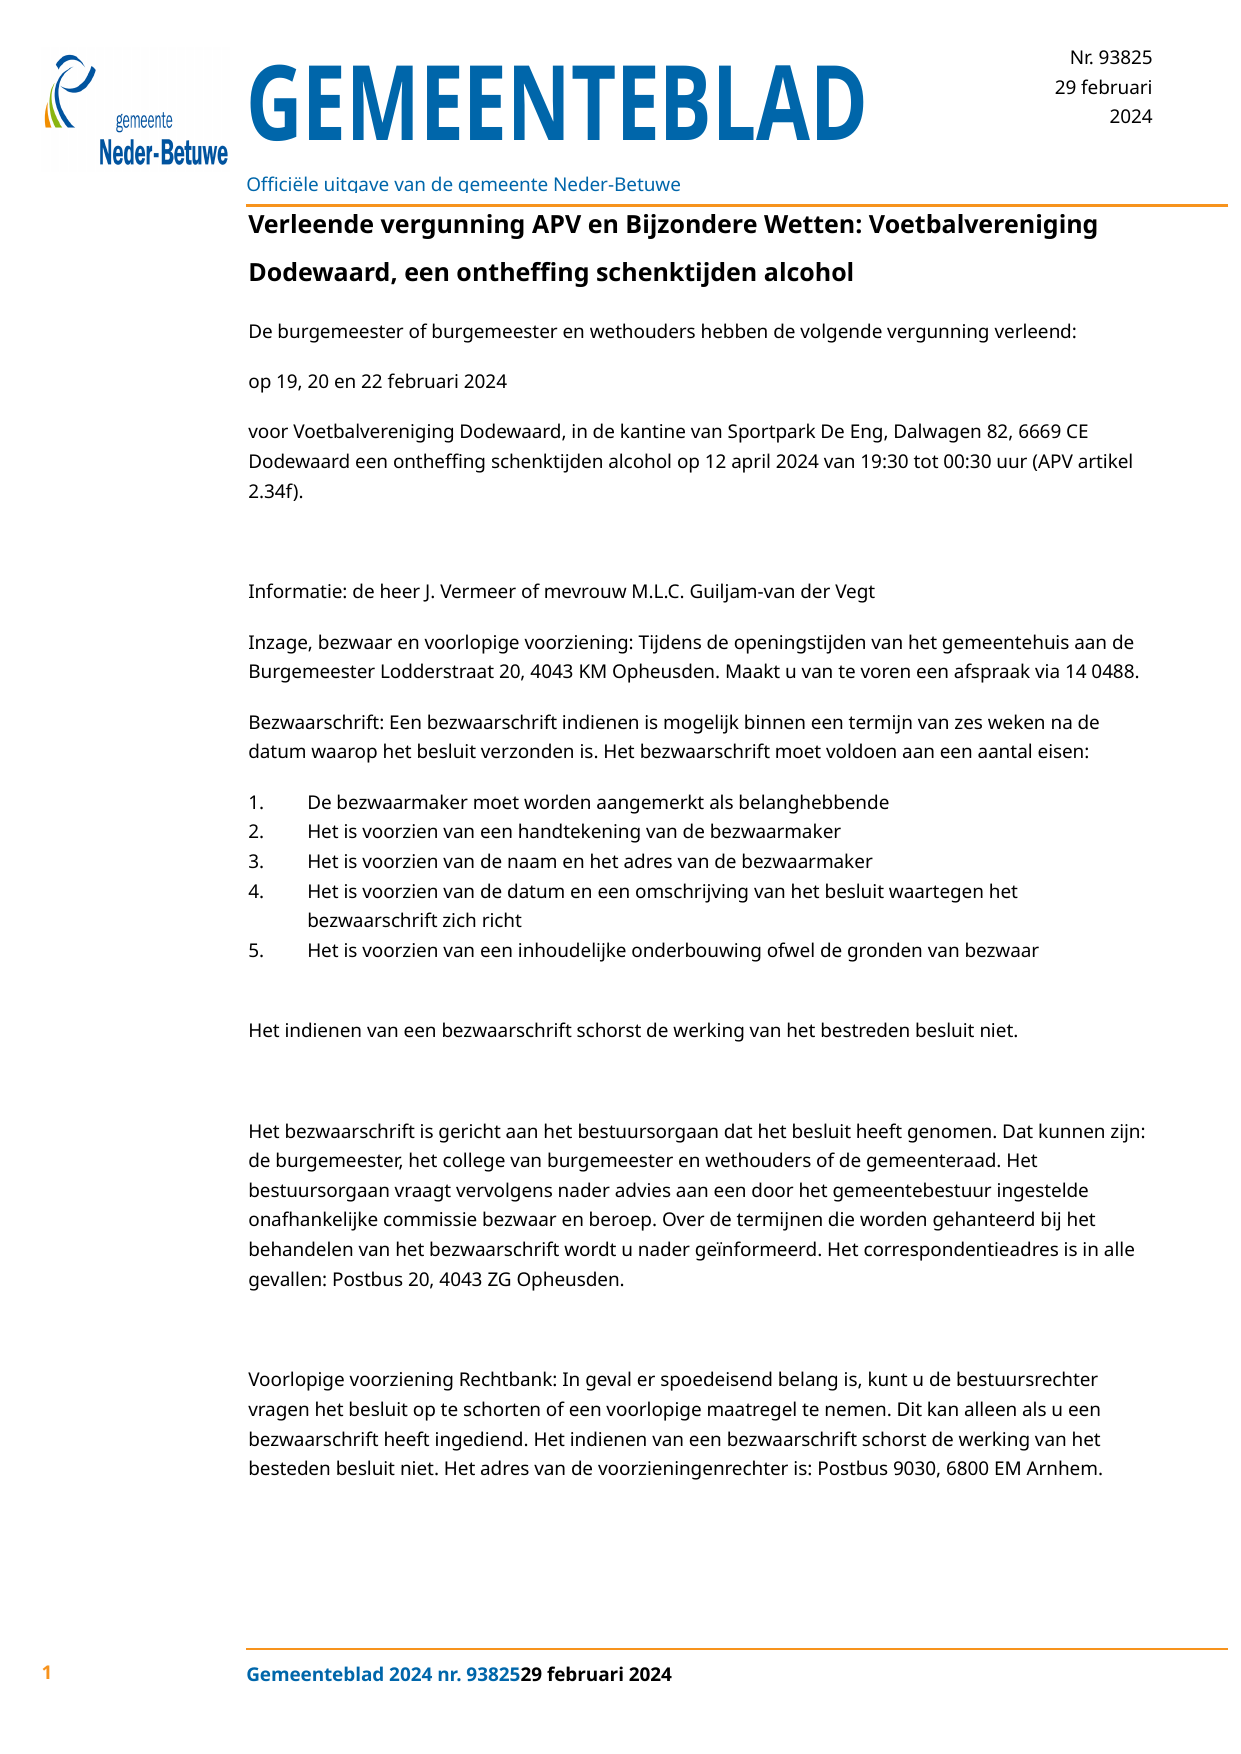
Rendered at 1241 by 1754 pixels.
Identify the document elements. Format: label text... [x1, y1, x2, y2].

list Het is voorzien van de naam en het adres van de bezwaarmaker [248, 848, 1152, 874]
text Het indienen van een bezwaarschrift schorst de werking van het bestreden besluit niet. [248, 1017, 1152, 1043]
text op 19, 20 en 22 februari 2024 [248, 368, 1152, 394]
text Inzage, bezwaar en voorlopige voorziening: Tijdens de openingstijden van het gemeentehuis aan de Burgemeester Lodderstraat 20, 4043 KM Opheusden. Maakt u van te voren een afspraak via 14 0488. [248, 629, 1152, 684]
list De bezwaarmaker moet worden aangemerkt als belanghebbende [248, 789, 1152, 815]
text De burgemeester of burgemeester en wethouders hebben de volgende vergunning verleend: [248, 318, 1152, 344]
text Verleende vergunning APV en Bijzondere Wetten: Voetbalvereniging Dodewaard, een ontheffing schenktijden alcohol [248, 207, 1152, 288]
list Het is voorzien van een handtekening van de bezwaarmaker [248, 819, 1152, 844]
text Het bezwaarschrift is gericht aan het bestuursorgaan dat het besluit heeft genomen. Dat kunnen zijn: de burgemeester, het college van burgemeester en wethouders of de gemeenteraad. Het bestuursorgaan vraagt vervolgens nader advies aan een door het gemeentebestuur ingestelde onafhankelijke commissie bezwaar en beroep. Over de termijnen die worden gehanteerd bij het behandelen van het bezwaarschrift wordt u nader geïnformeerd. Het correspondentieadres is in alle gevallen: Postbus 20, 4043 ZG Opheusden. [248, 1118, 1152, 1292]
text voor Voetbalvereniging Dodewaard, in de kantine van Sportpark De Eng, Dalwagen 82, 6669 CE Dodewaard een ontheffing schenktijden alcohol op 12 april 2024 van 19:30 tot 00:30 uur (APV artikel 2.34f). [248, 419, 1152, 504]
text Informatie: de heer J. Vermeer of mevrouw M.L.C. Guiljam-van der Vegt [248, 579, 1152, 604]
text Voorlopige voorziening Rechtbank: In geval er spoedeisend belang is, kunt u de bestuursrechter vragen het besluit op te schorten of een voorlopige maatregel te nemen. Dit kan alleen als u een bezwaarschrift heeft ingediend. Het indienen van een bezwaarschrift schorst de werking van het besteden besluit niet. Het adres van de voorzieningenrechter is: Postbus 9030, 6800 EM Arnhem. [248, 1367, 1152, 1481]
picture [41, 47, 231, 172]
text Bezwaarschrift: Een bezwaarschrift indienen is mogelijk binnen een termijn van zes weken na de datum waarop het besluit verzonden is. Het bezwaarschrift moet voldoen aan een aantal eisen: [248, 709, 1152, 764]
list Het is voorzien van de datum en een omschrijving van het besluit waartegen het bezwaarschrift zich richt [248, 878, 1152, 933]
list Het is voorzien van een inhoudelijke onderbouwing ofwel de gronden van bezwaar [248, 937, 1152, 963]
